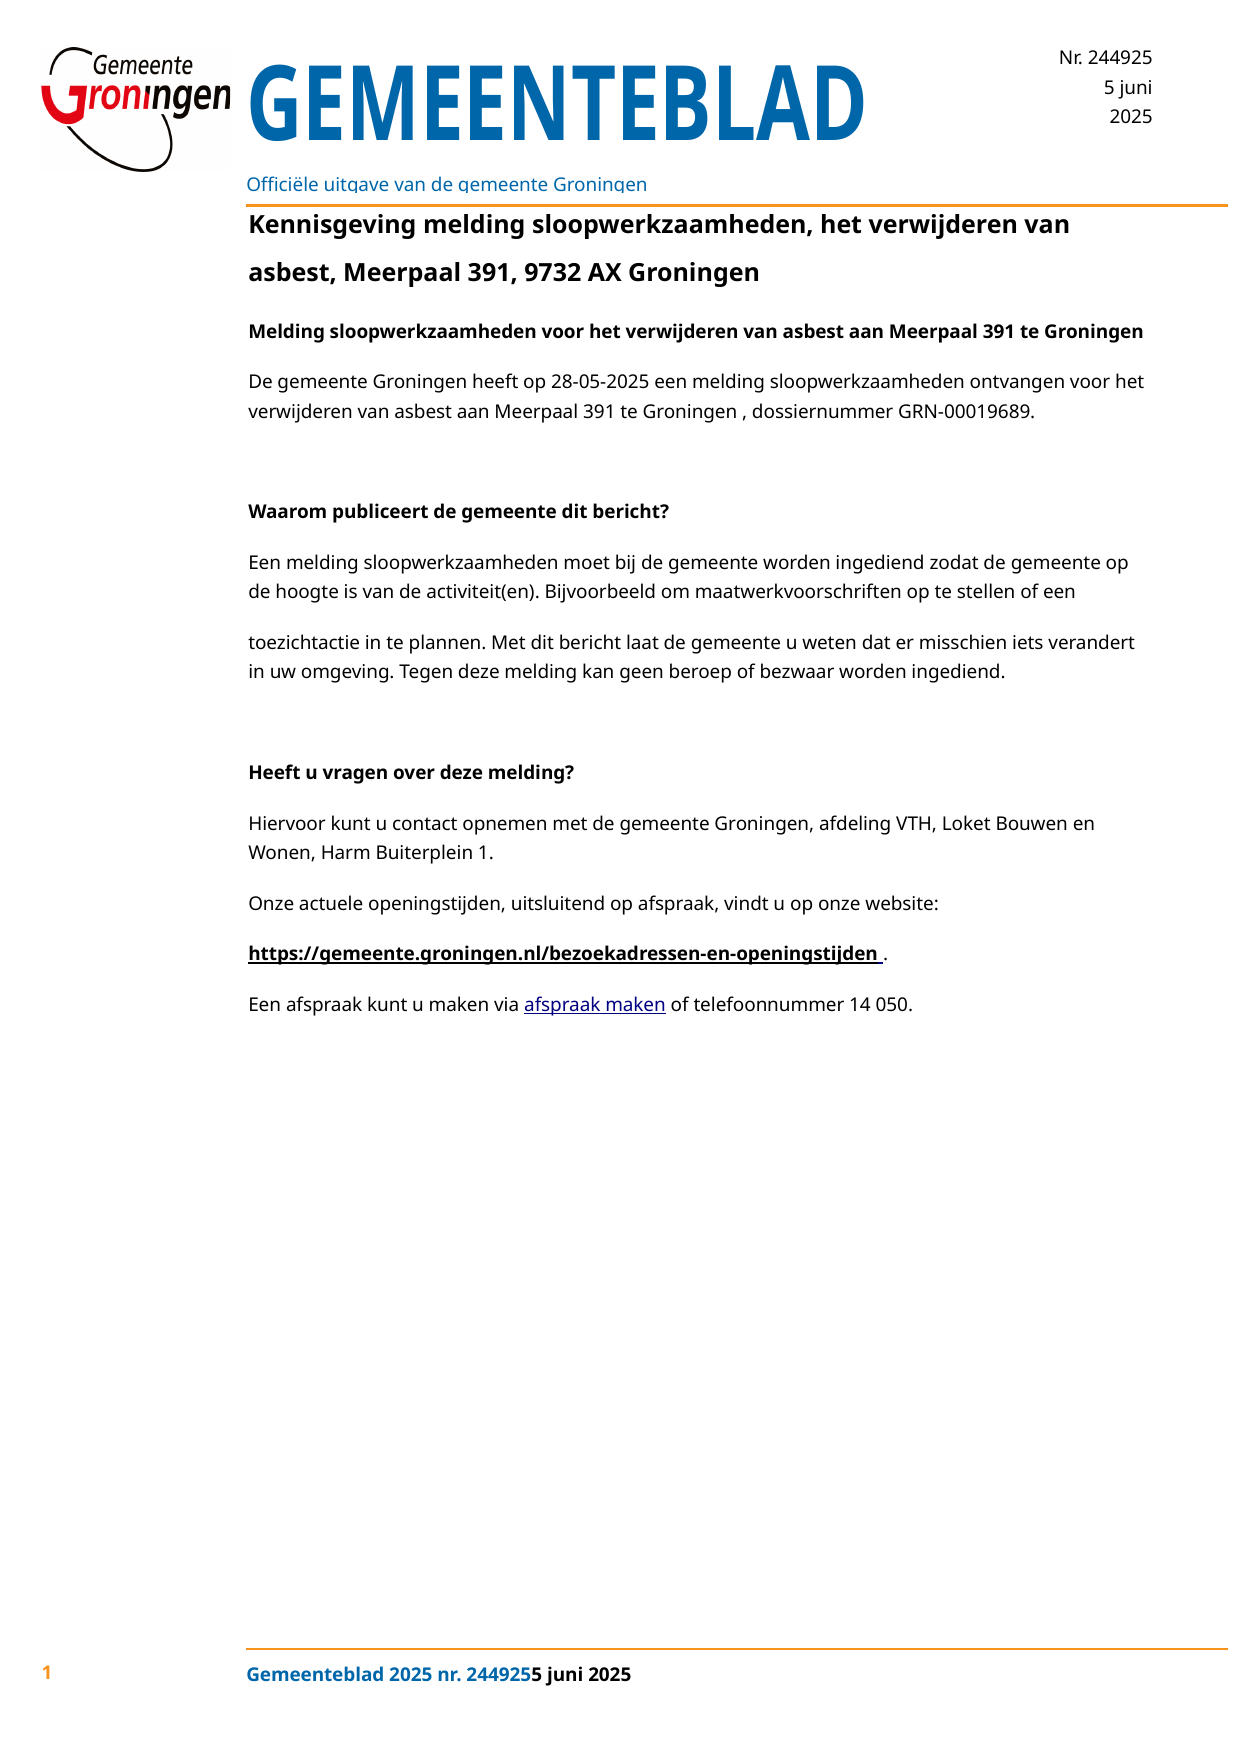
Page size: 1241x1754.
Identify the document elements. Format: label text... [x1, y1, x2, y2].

text Een afspraak kunt u maken via afspraak maken of telefoonnummer 14 050. [248, 991, 1152, 1017]
text toezichtactie in te plannen. Met dit bericht laat de gemeente u weten dat er misschien iets verandert in uw omgeving. Tegen deze melding kan geen beroep of bezwaar worden ingediend. [248, 629, 1152, 684]
text Kennisgeving melding sloopwerkzaamheden, het verwijderen van asbest, Meerpaal 391, 9732 AX Groningen [248, 207, 1152, 288]
text Melding sloopwerkzaamheden voor het verwijderen van asbest aan Meerpaal 391 te Groningen [248, 318, 1152, 344]
text Heeft u vragen over deze melding? [248, 759, 1152, 785]
picture [41, 47, 231, 172]
text Onze actuele openingstijden, uitsluitend op afspraak, vindt u op onze website: [248, 890, 1152, 916]
text De gemeente Groningen heeft op 28-05-2025 een melding sloopwerkzaamheden ontvangen voor het verwijderen van asbest aan Meerpaal 391 te Groningen , dossiernummer GRN-00019689. [248, 368, 1152, 424]
text https://gemeente.groningen.nl/bezoekadressen-en-openingstijden . [248, 940, 1152, 966]
text Waarom publiceert de gemeente dit bericht? [248, 499, 1152, 524]
text Hiervoor kunt u contact opnemen met de gemeente Groningen, afdeling VTH, Loket Bouwen en Wonen, Harm Buiterplein 1. [248, 810, 1152, 865]
text Een melding sloopwerkzaamheden moet bij de gemeente worden ingediend zodat de gemeente op de hoogte is van de activiteit(en). Bijvoorbeeld om maatwerkvoorschriften op te stellen of een [248, 549, 1152, 604]
